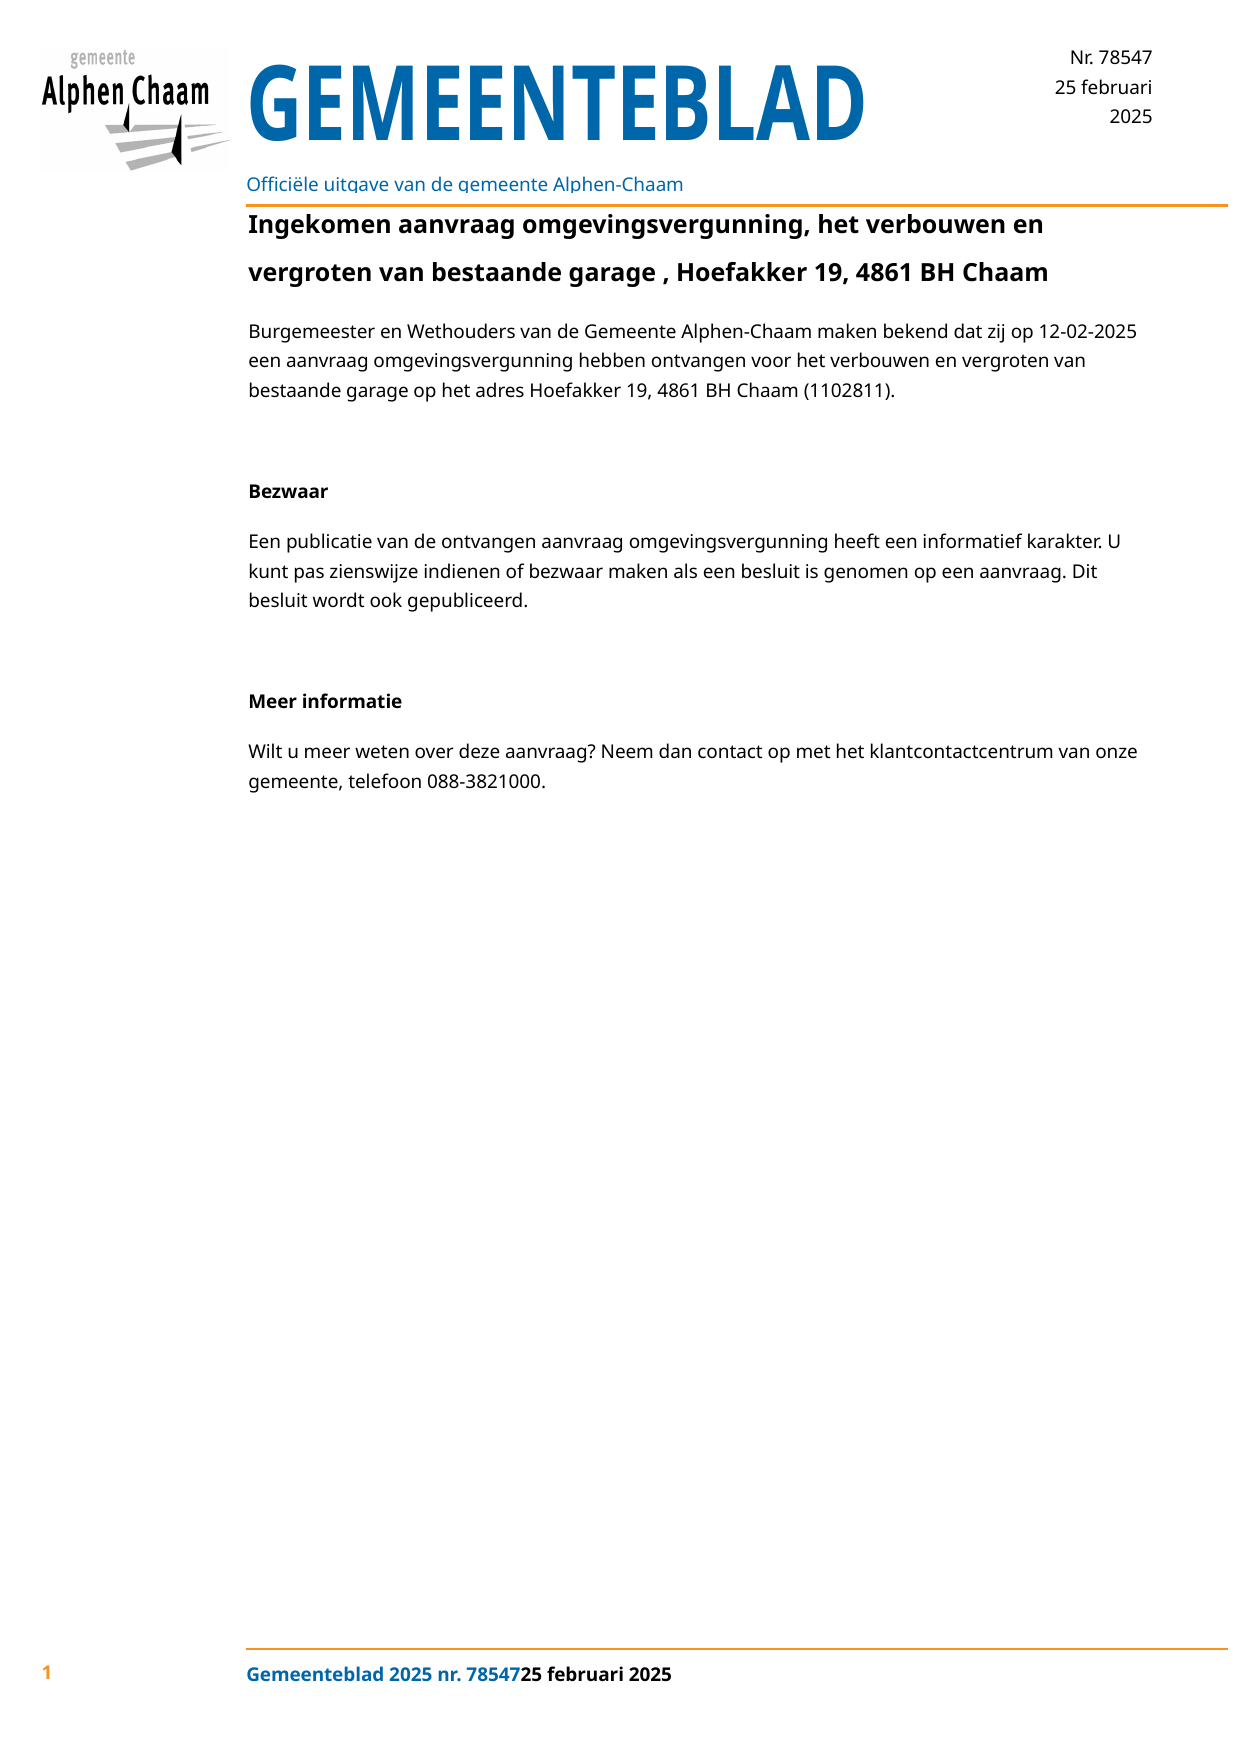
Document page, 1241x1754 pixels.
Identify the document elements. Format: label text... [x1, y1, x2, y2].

text Ingekomen aanvraag omgevingsvergunning, het verbouwen en vergroten van bestaande garage , Hoefakker 19, 4861 BH Chaam [248, 207, 1152, 288]
text Wilt u meer weten over deze aanvraag? Neem dan contact op met het klantcontactcentrum van onze gemeente, telefoon 088-3821000. [248, 739, 1152, 794]
text Burgemeester en Wethouders van de Gemeente Alphen-Chaam maken bekend dat zij op 12-02-2025 een aanvraag omgevingsvergunning hebben ontvangen voor het verbouwen en vergroten van bestaande garage op het adres Hoefakker 19, 4861 BH Chaam (1102811). [248, 318, 1152, 403]
text Een publicatie van de ontvangen aanvraag omgevingsvergunning heeft een informatief karakter. U kunt pas zienswijze indienen of bezwaar maken als een besluit is genomen op een aanvraag. Dit besluit wordt ook gepubliceerd. [248, 528, 1152, 613]
picture [41, 47, 231, 172]
text Meer informatie [248, 688, 1152, 714]
text Bezwaar [248, 478, 1152, 504]
